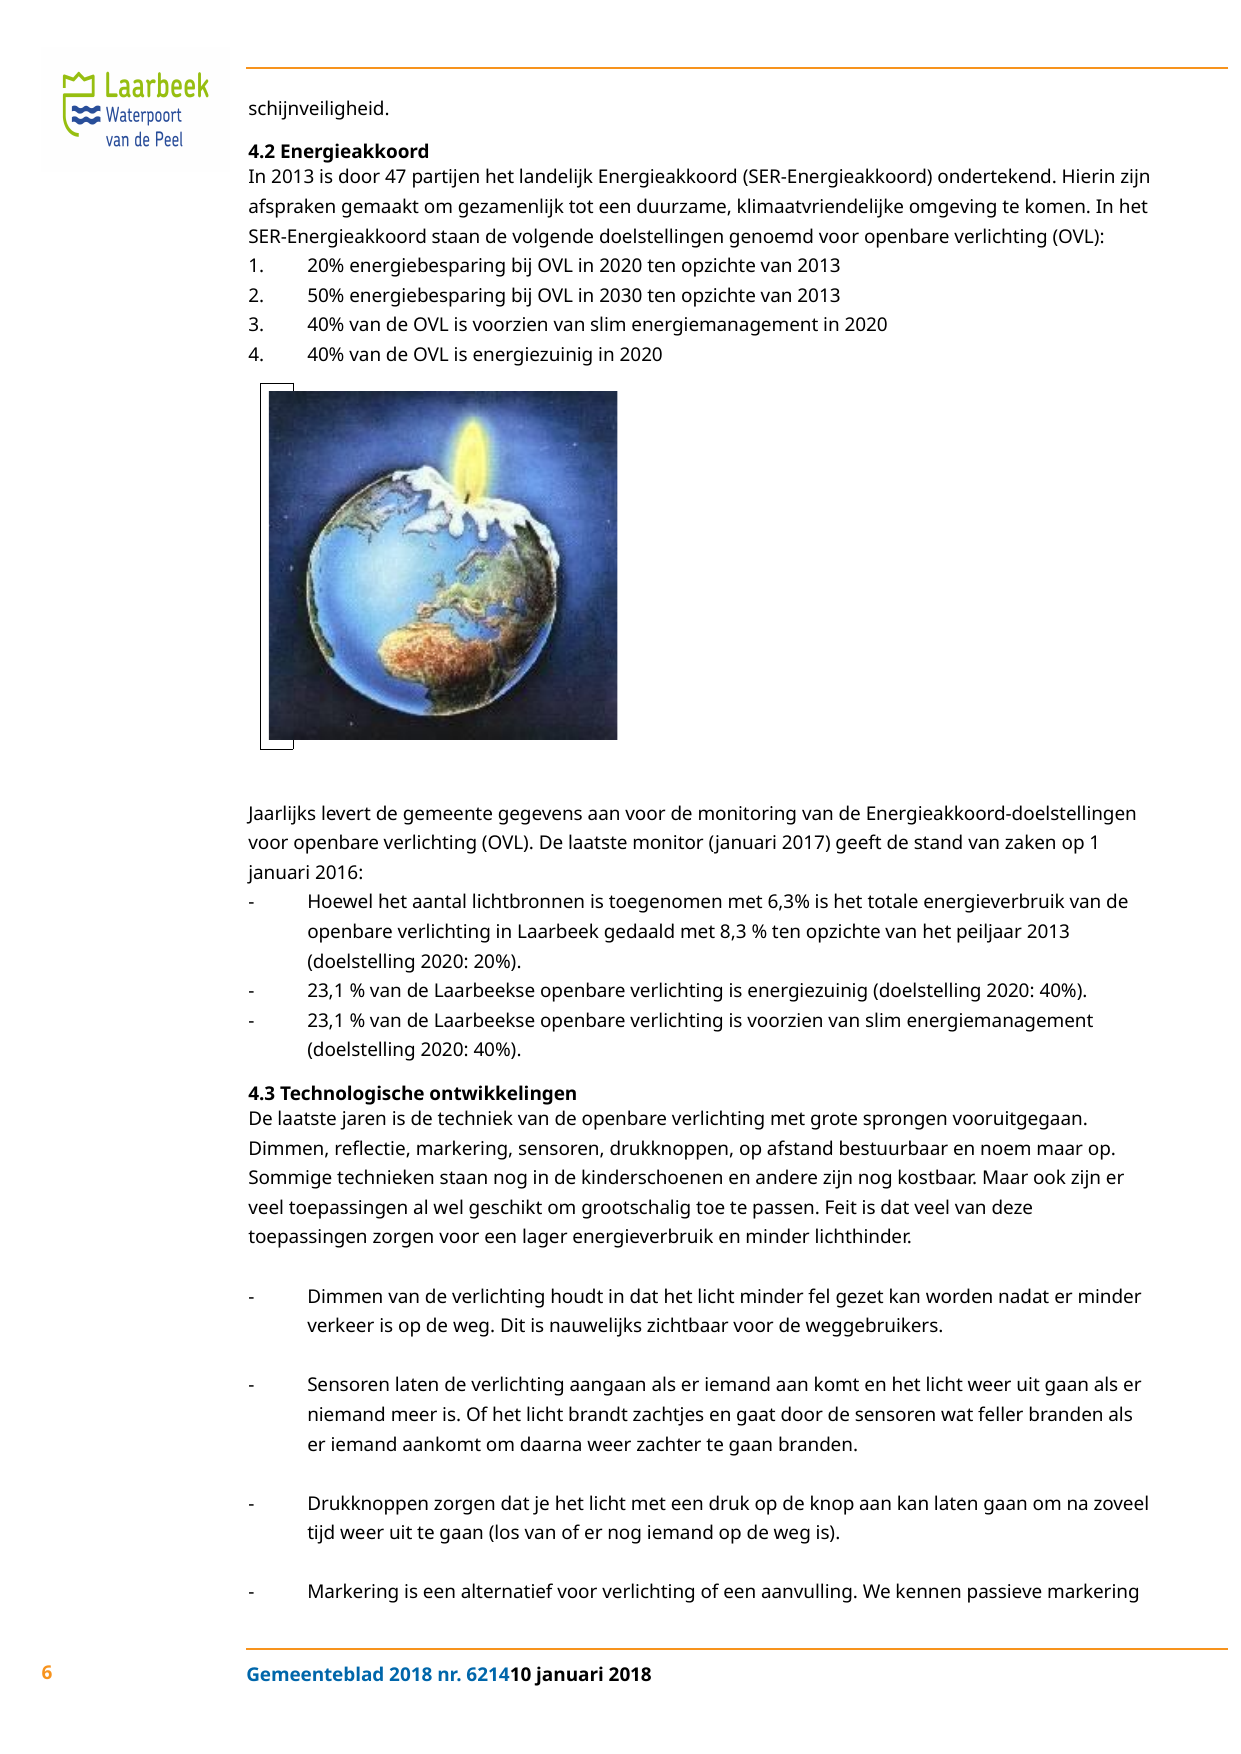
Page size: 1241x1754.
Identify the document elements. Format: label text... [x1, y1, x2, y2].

text De laatste jaren is de techniek van de openbare verlichting met grote sprongen vooruitgegaan. Dimmen, reflectie, markering, sensoren, drukknoppen, op afstand bestuurbaar en noem maar op. Sommige technieken staan nog in de kinderschoenen en andere zijn nog kostbaar. Maar ook zijn er veel toepassingen al wel geschikt om grootschalig toe te passen. Feit is dat veel van deze toepassingen zorgen voor een lager energieverbruik en minder lichthinder. [248, 1105, 1152, 1249]
text 4.3 Technologische ontwikkelingen [248, 1080, 1152, 1105]
list Dimmen van de verlichting houdt in dat het licht minder fel gezet kan worden nadat er minder verkeer is op de weg. Dit is nauwelijks zichtbaar voor de weggebruikers. [248, 1283, 1152, 1338]
list 23,1 % van de Laarbeekse openbare verlichting is energiezuinig (doelstelling 2020: 40%). [248, 977, 1152, 1003]
text Jaarlijks levert de gemeente gegevens aan voor de monitoring van de Energieakkoord-doelstellingen voor openbare verlichting (OVL). De laatste monitor (januari 2017) geeft de stand van zaken op 1 januari 2016: [248, 800, 1152, 885]
list 23,1 % van de Laarbeekse openbare verlichting is voorzien van slim energiemanagement (doelstelling 2020: 40%). [248, 1007, 1152, 1062]
list 20% energiebesparing bij OVL in 2020 ten opzichte van 2013 [248, 252, 1152, 278]
list 40% van de OVL is energiezuinig in 2020 [248, 341, 1152, 367]
list 50% energiebesparing bij OVL in 2030 ten opzichte van 2013 [248, 282, 1152, 308]
picture [41, 47, 231, 172]
text 4.2 Energieakkoord [248, 138, 1152, 164]
list Sensoren laten de verlichting aangaan als er iemand aan komt en het licht weer uit gaan als er niemand meer is. Of het licht brandt zachtjes en gaat door de sensoren wat feller branden als er iemand aankomt om daarna weer zachter te gaan branden. [248, 1372, 1152, 1457]
list 40% van de OVL is voorzien van slim energiemanagement in 2020 [248, 312, 1152, 337]
list Drukknoppen zorgen dat je het licht met een druk op de knop aan kan laten gaan om na zoveel tijd weer uit te gaan (los van of er nog iemand op de weg is). [248, 1490, 1152, 1545]
list Markering is een alternatief voor verlichting of een aanvulling. We kennen passieve markering [248, 1579, 1152, 1604]
list Hoewel het aantal lichtbronnen is toegenomen met 6,3% is het totale energieverbruik van de openbare verlichting in Laarbeek gedaald met 8,3 % ten opzichte van het peiljaar 2013 (doelstelling 2020: 20%). [248, 889, 1152, 973]
text In 2013 is door 47 partijen het landelijk Energieakkoord (SER-Energieakkoord) ondertekend. Hierin zijn afspraken gemaakt om gezamenlijk tot een duurzame, klimaatvriendelijke omgeving te komen. In het SER-Energieakkoord staan de volgende doelstellingen genoemd voor openbare verlichting (OVL): [248, 164, 1152, 248]
text schijnveiligheid. [248, 95, 1152, 121]
picture [268, 391, 618, 740]
